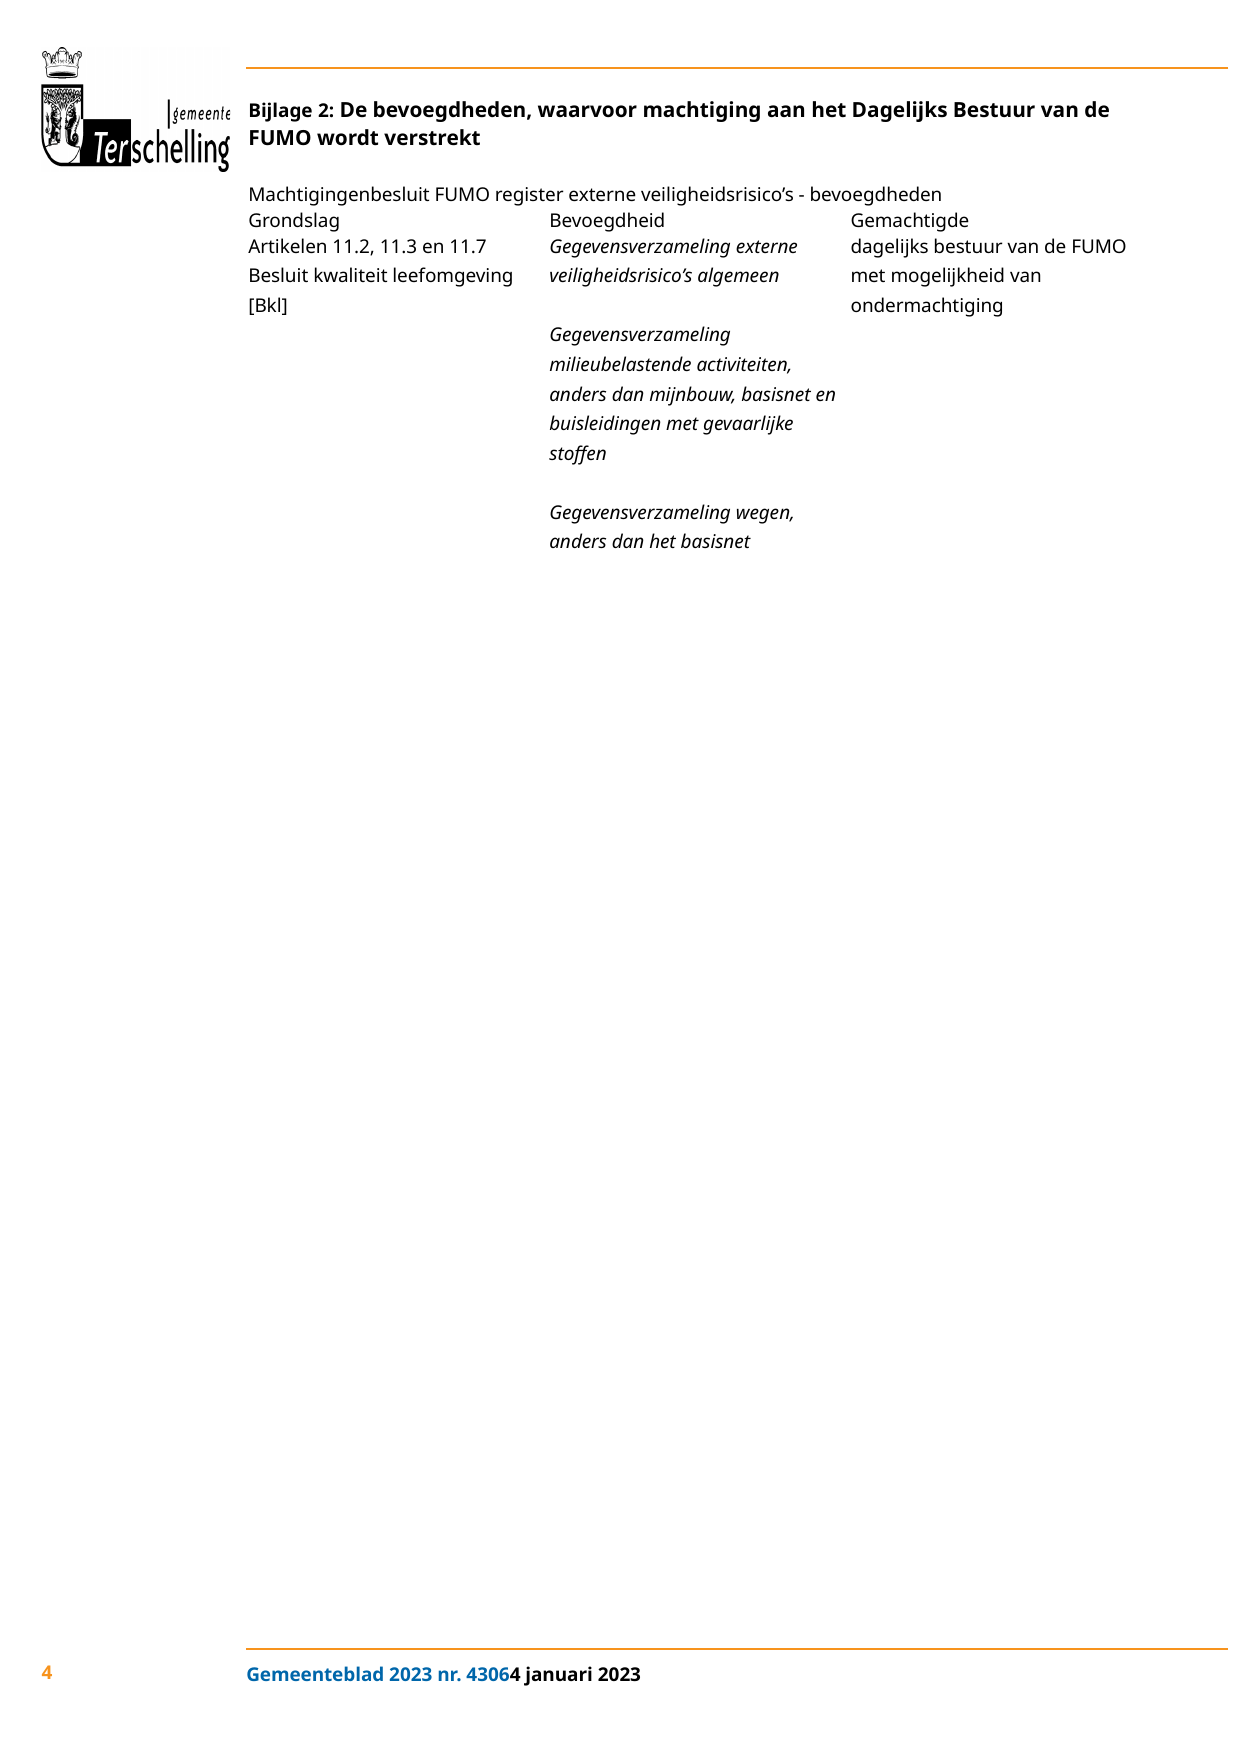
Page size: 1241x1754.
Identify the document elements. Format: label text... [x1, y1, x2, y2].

table_cell Gegevensverzameling externe veiligheidsrisico’s algemeen Gegevensverzameling milieubelastende activiteiten, anders dan mijnbouw, basisnet en buisleidingen met gevaarlijke stoffen Gegevensverzameling wegen, anders dan het basisnet [549, 233, 850, 554]
table_header Machtigingenbesluit FUMO register externe veiligheidsrisico’s - bevoegdheden [248, 181, 1152, 207]
table_cell dagelijks bestuur van de FUMO met mogelijkheid van ondermachtiging [850, 233, 1152, 554]
table_cell Grondslag [248, 207, 549, 233]
picture [41, 47, 231, 172]
table_cell Bevoegdheid [549, 207, 850, 233]
text Bijlage 2: De bevoegdheden, waarvoor machtiging aan het Dagelijks Bestuur van de FUMO wordt verstrekt [248, 95, 1152, 152]
table_cell Artikelen 11.2, 11.3 en 11.7 Besluit kwaliteit leefomgeving [Bkl] [248, 233, 549, 554]
table_cell Gemachtigde [850, 207, 1152, 233]
